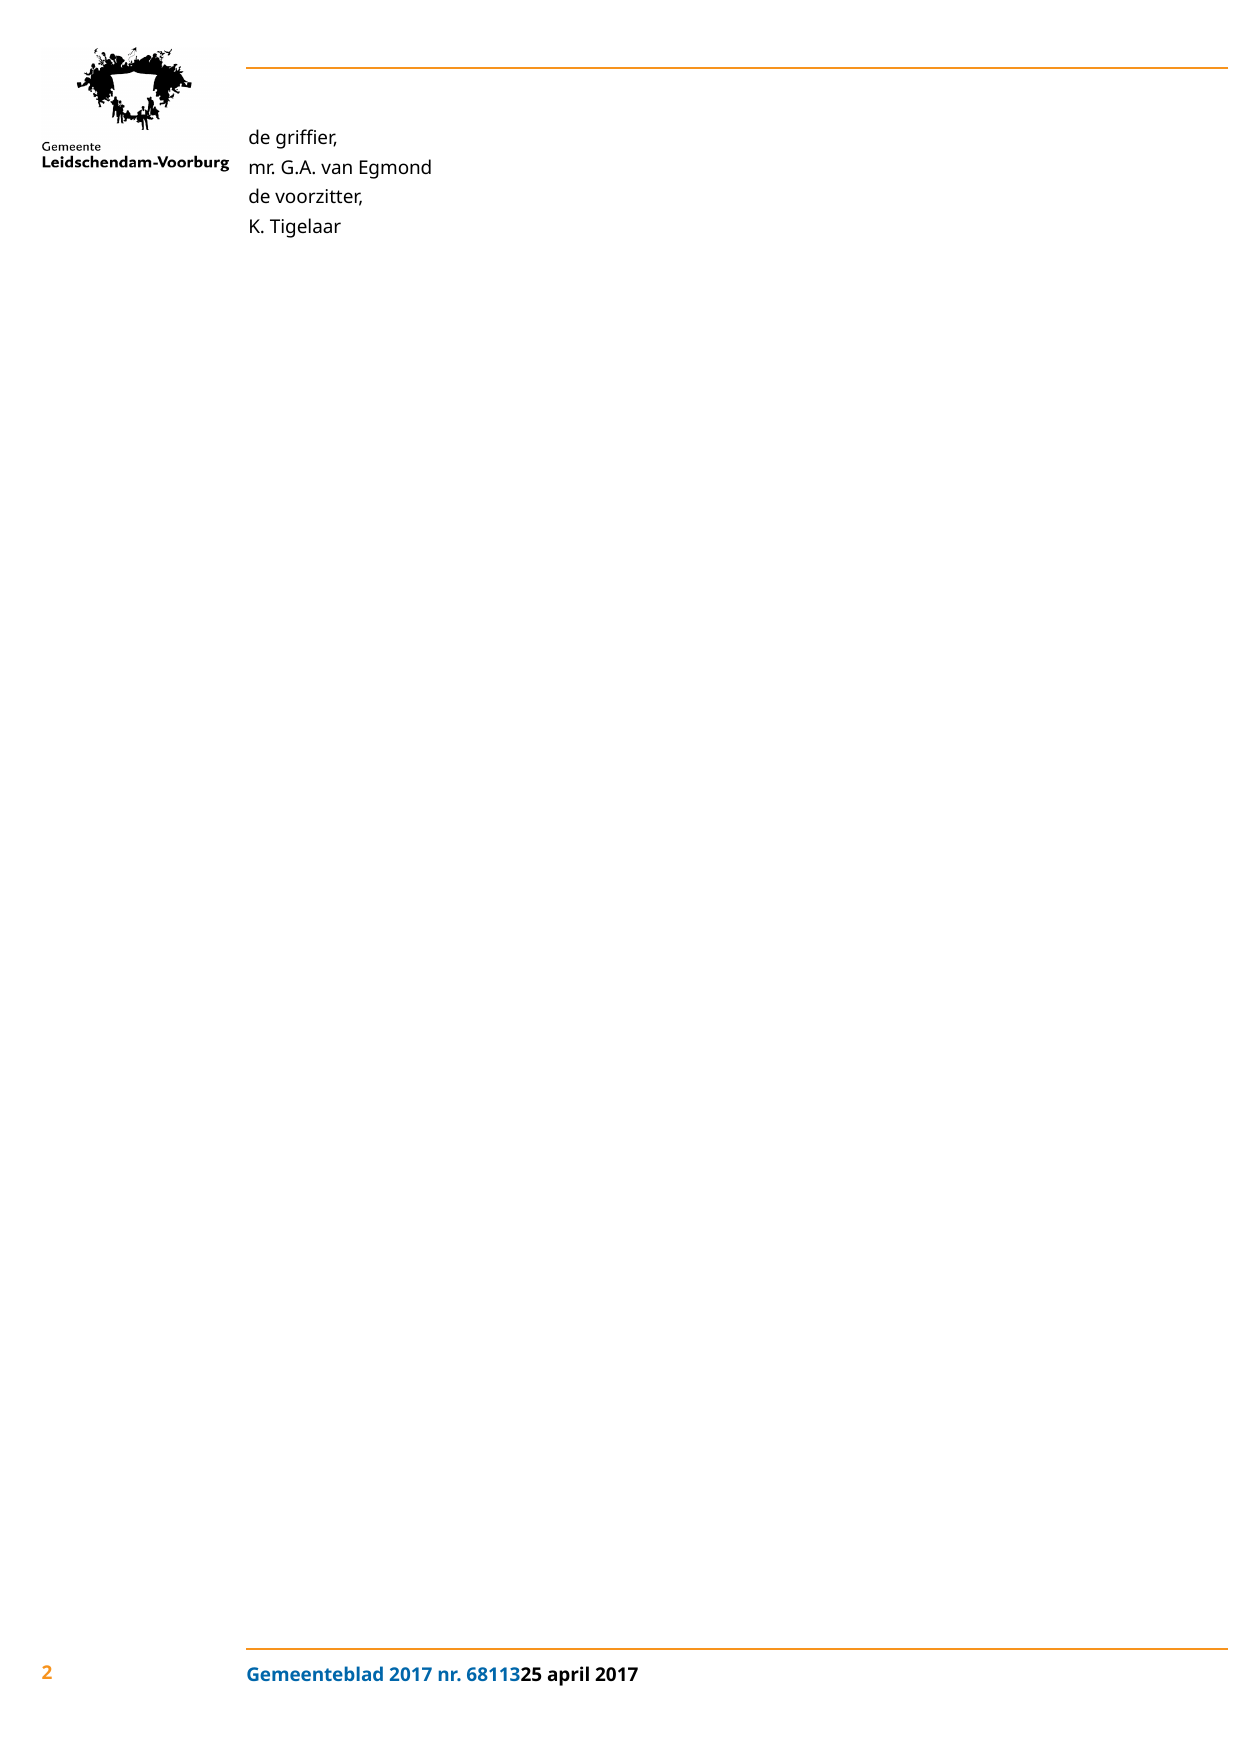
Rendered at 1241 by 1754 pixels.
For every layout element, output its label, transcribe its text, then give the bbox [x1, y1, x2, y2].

text de voorzitter, [248, 183, 1152, 209]
text K. Tigelaar [248, 213, 1152, 239]
text de griffier, [248, 124, 1152, 150]
text mr. G.A. van Egmond [248, 154, 1152, 180]
picture [41, 47, 231, 172]
